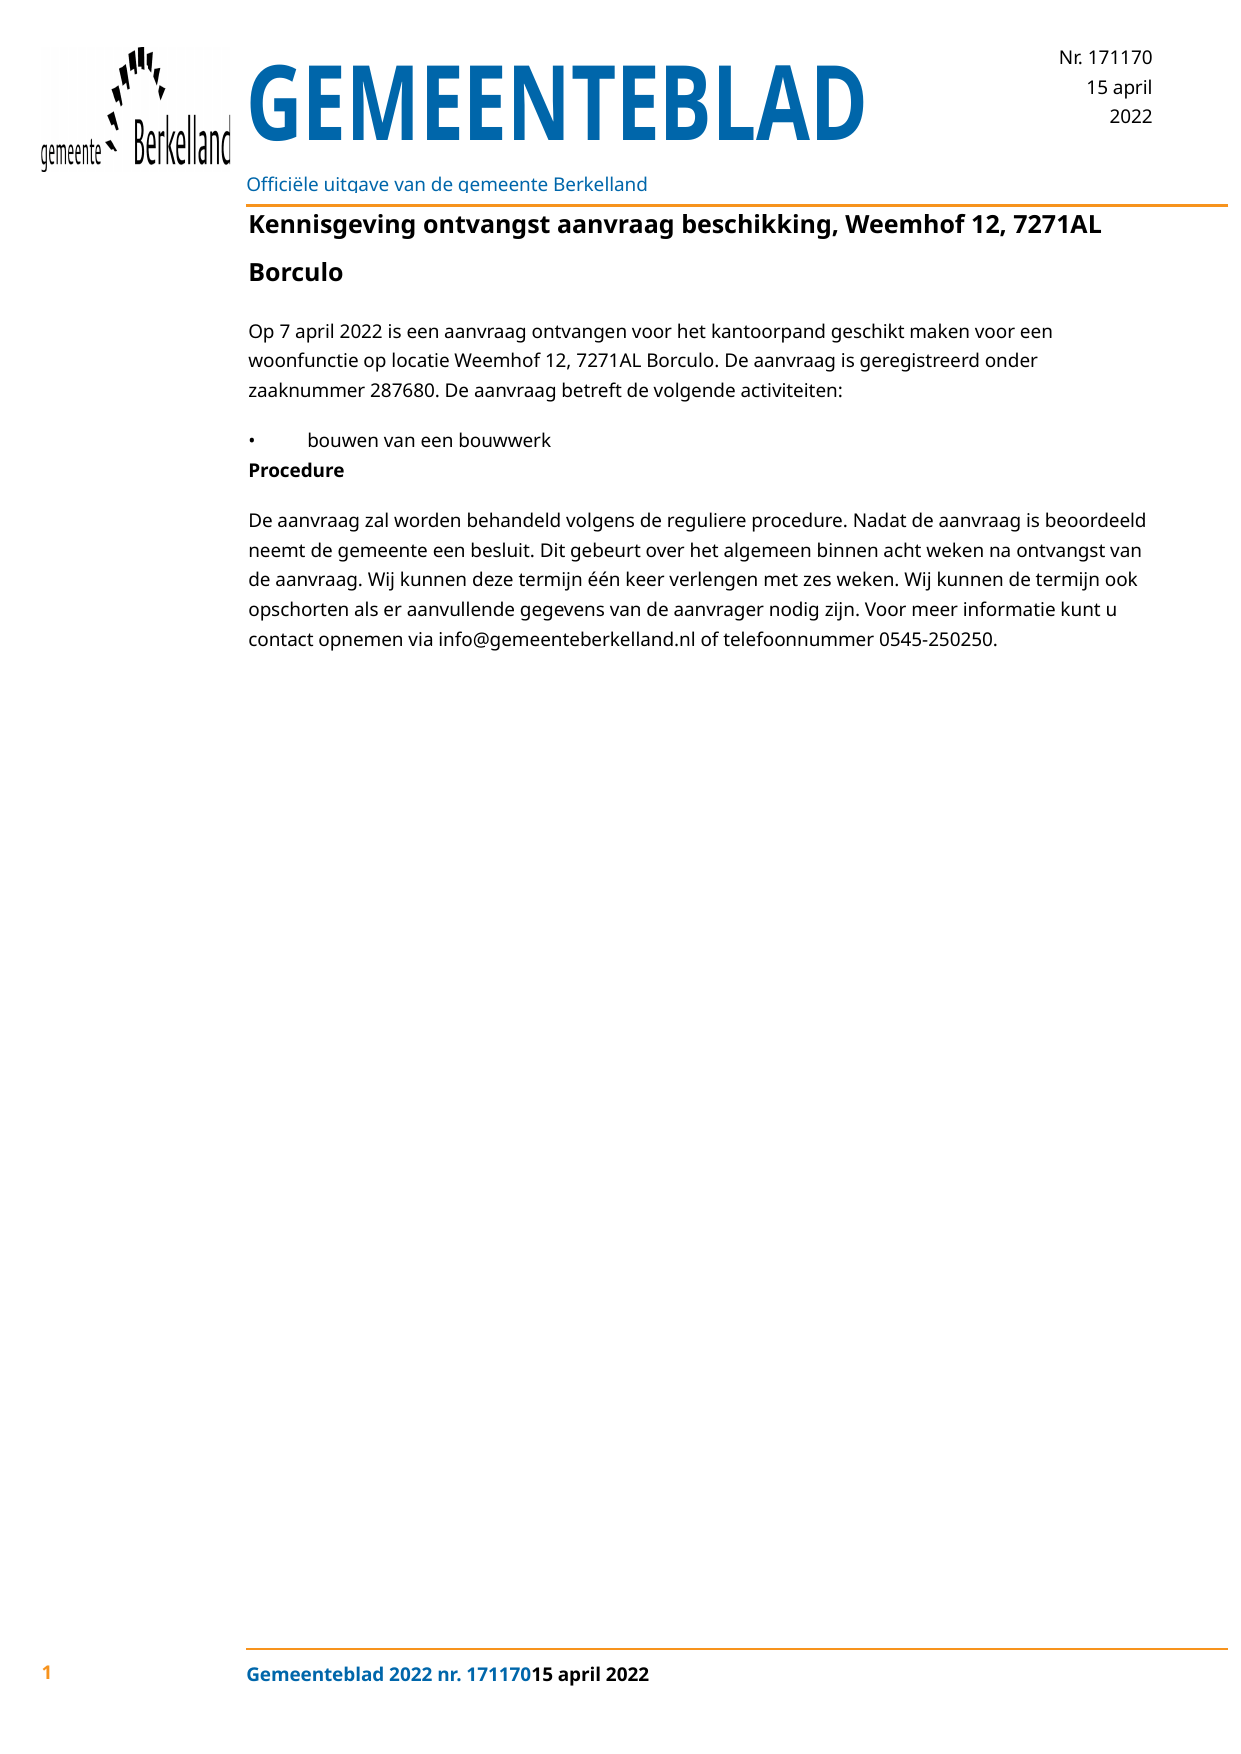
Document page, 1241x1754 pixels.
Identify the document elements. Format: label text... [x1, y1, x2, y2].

text Kennisgeving ontvangst aanvraag beschikking, Weemhof 12, 7271AL Borculo [248, 207, 1152, 288]
text Op 7 april 2022 is een aanvraag ontvangen voor het kantoorpand geschikt maken voor een woonfunctie op locatie Weemhof 12, 7271AL Borculo. De aanvraag is geregistreerd onder zaaknummer 287680. De aanvraag betreft de volgende activiteiten: [248, 318, 1152, 403]
text Procedure [248, 457, 1152, 483]
text De aanvraag zal worden behandeld volgens de reguliere procedure. Nadat de aanvraag is beoordeeld neemt de gemeente een besluit. Dit gebeurt over het algemeen binnen acht weken na ontvangst van de aanvraag. Wij kunnen deze termijn één keer verlengen met zes weken. Wij kunnen de termijn ook opschorten als er aanvullende gegevens van de aanvrager nodig zijn. Voor meer informatie kunt u contact opnemen via info@gemeenteberkelland.nl of telefoonnummer 0545-250250. [248, 507, 1152, 652]
picture [41, 47, 231, 172]
list bouwen van een bouwwerk [248, 427, 1152, 453]
